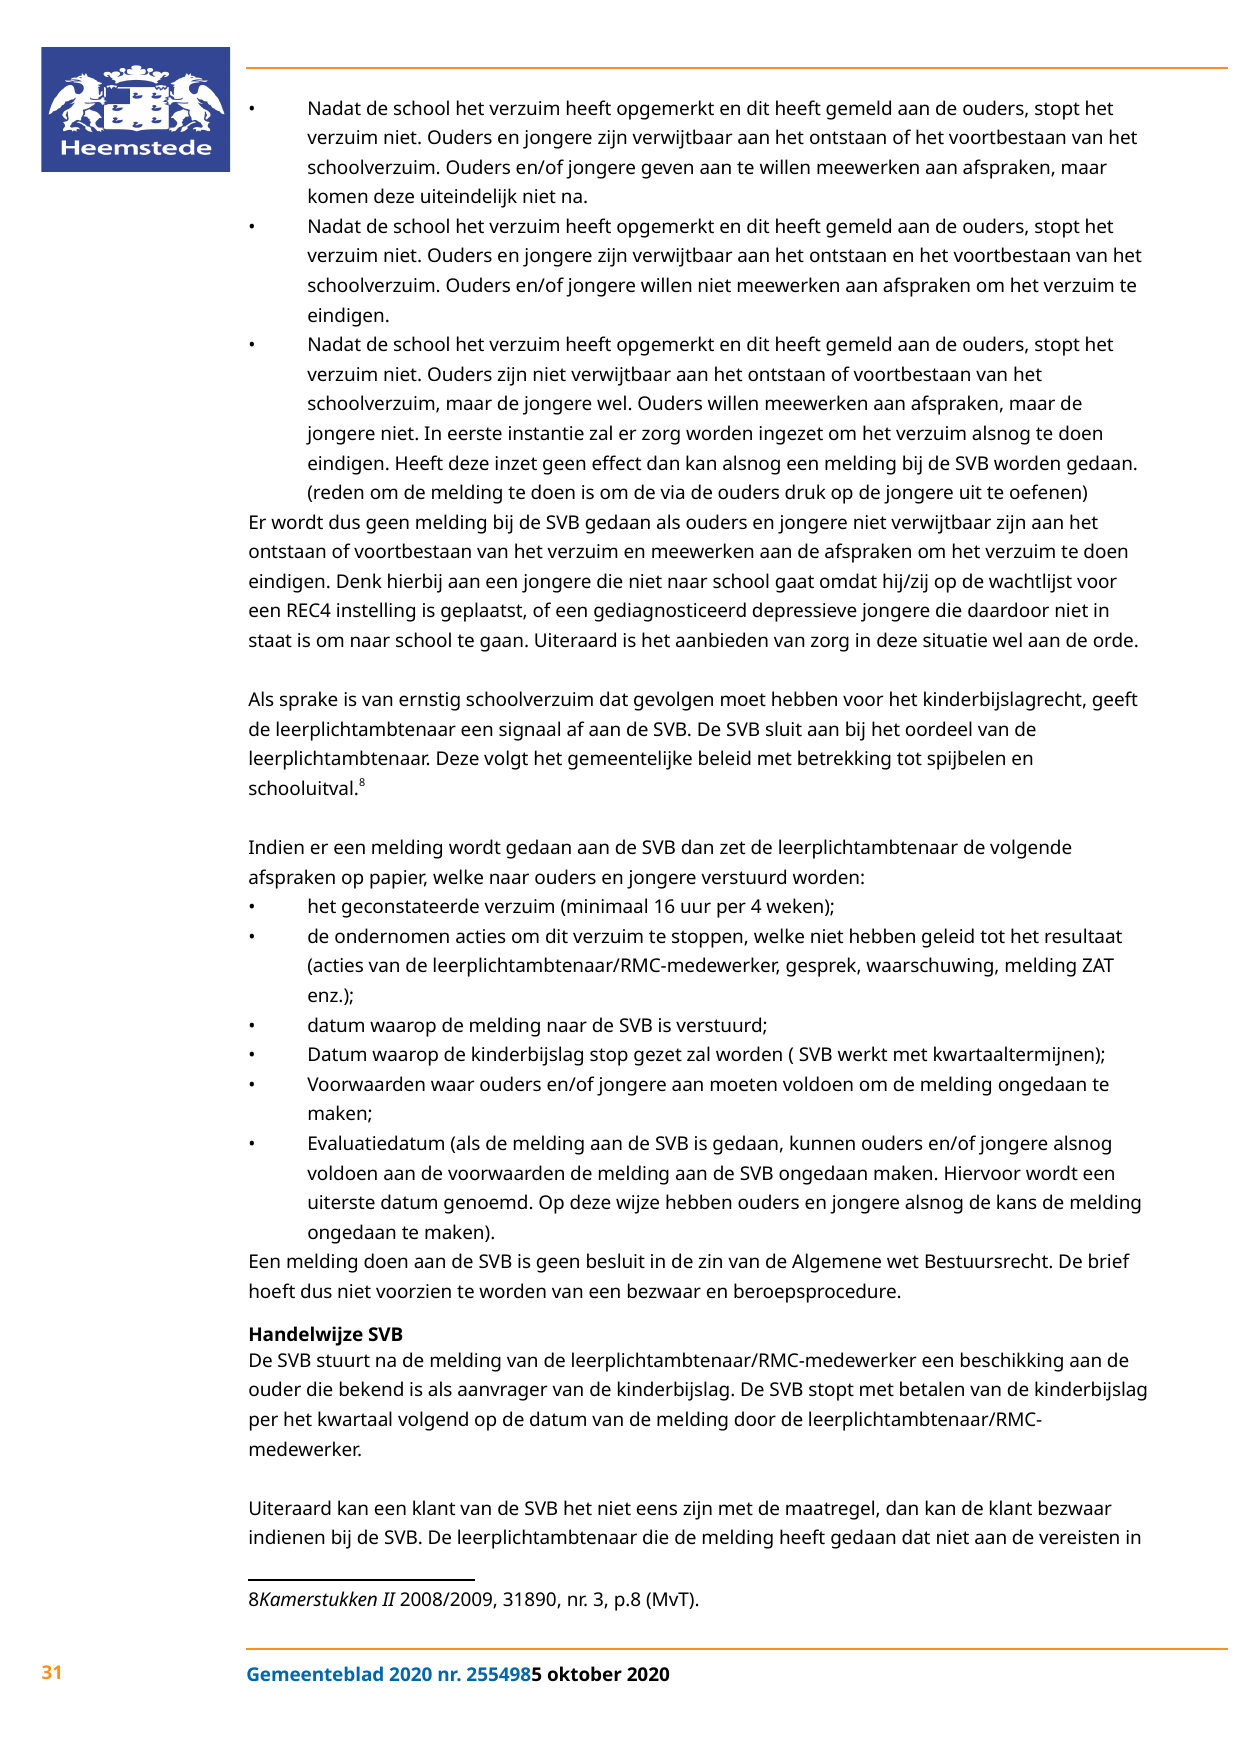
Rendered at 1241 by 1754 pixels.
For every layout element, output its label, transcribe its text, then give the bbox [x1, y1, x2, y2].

picture [41, 47, 231, 172]
text Kamerstukken II 2008/2009, 31890, nr. 3, p.8 (MvT). [248, 1586, 1152, 1612]
text Er wordt dus geen melding bij de SVB gedaan als ouders en jongere niet verwijtbaar zijn aan het ontstaan of voortbestaan van het verzuim en meewerken aan de afspraken om het verzuim te doen eindigen. Denk hierbij aan een jongere die niet naar school gaat omdat hij/zij op de wachtlijst voor een REC4 instelling is geplaatst, of een gediagnosticeerd depressieve jongere die daardoor niet in staat is om naar school te gaan. Uiteraard is het aanbieden van zorg in deze situatie wel aan de orde. [248, 509, 1152, 653]
list Nadat de school het verzuim heeft opgemerkt en dit heeft gemeld aan de ouders, stopt het verzuim niet. Ouders en jongere zijn verwijtbaar aan het ontstaan of het voortbestaan van het schoolverzuim. Ouders en/of jongere geven aan te willen meewerken aan afspraken, maar komen deze uiteindelijk niet na. [248, 95, 1152, 209]
list Datum waarop de kinderbijslag stop gezet zal worden ( SVB werkt met kwartaaltermijnen); [248, 1041, 1152, 1067]
text Uiteraard kan een klant van de SVB het niet eens zijn met de maatregel, dan kan de klant bezwaar indienen bij de SVB. De leerplichtambtenaar die de melding heeft gedaan dat niet aan de vereisten in [248, 1495, 1152, 1550]
text De SVB stuurt na de melding van de leerplichtambtenaar/RMC-medewerker een beschikking aan de ouder die bekend is als aanvrager van de kinderbijslag. De SVB stopt met betalen van de kinderbijslag per het kwartaal volgend op de datum van de melding door de leerplichtambtenaar/RMC-medewerker. [248, 1347, 1152, 1461]
list Evaluatiedatum (als de melding aan de SVB is gedaan, kunnen ouders en/of jongere alsnog voldoen aan de voorwaarden de melding aan de SVB ongedaan maken. Hiervoor wordt een uiterste datum genoemd. Op deze wijze hebben ouders en jongere alsnog de kans de melding ongedaan te maken). [248, 1130, 1152, 1245]
text Indien er een melding wordt gedaan aan de SVB dan zet de leerplichtambtenaar de volgende afspraken op papier, welke naar ouders en jongere verstuurd worden: [248, 834, 1152, 890]
text Een melding doen aan de SVB is geen besluit in de zin van de Algemene wet Bestuursrecht. De brief hoeft dus niet voorzien te worden van een bezwaar en beroepsprocedure. [248, 1248, 1152, 1304]
list Voorwaarden waar ouders en/of jongere aan moeten voldoen om de melding ongedaan te maken; [248, 1071, 1152, 1126]
text Handelwijze SVB [248, 1321, 1152, 1347]
list het geconstateerde verzuim (minimaal 16 uur per 4 weken); [248, 893, 1152, 919]
text Als sprake is van ernstig schoolverzuim dat gevolgen moet hebben voor het kinderbijslagrecht, geeft de leerplichtambtenaar een signaal af aan de SVB. De SVB sluit aan bij het oordeel van de leerplichtambtenaar. Deze volgt het gemeentelijke beleid met betrekking tot spijbelen en schooluitval. [248, 686, 1152, 801]
list datum waarop de melding naar de SVB is verstuurd; [248, 1012, 1152, 1038]
list Nadat de school het verzuim heeft opgemerkt en dit heeft gemeld aan de ouders, stopt het verzuim niet. Ouders zijn niet verwijtbaar aan het ontstaan of voortbestaan van het schoolverzuim, maar de jongere wel. Ouders willen meewerken aan afspraken, maar de jongere niet. In eerste instantie zal er zorg worden ingezet om het verzuim alsnog te doen eindigen. Heeft deze inzet geen effect dan kan alsnog een melding bij de SVB worden gedaan. (reden om de melding te doen is om de via de ouders druk op de jongere uit te oefenen) [248, 331, 1152, 505]
list Nadat de school het verzuim heeft opgemerkt en dit heeft gemeld aan de ouders, stopt het verzuim niet. Ouders en jongere zijn verwijtbaar aan het ontstaan en het voortbestaan van het schoolverzuim. Ouders en/of jongere willen niet meewerken aan afspraken om het verzuim te eindigen. [248, 213, 1152, 328]
list de ondernomen acties om dit verzuim te stoppen, welke niet hebben geleid tot het resultaat (acties van de leerplichtambtenaar/RMC-medewerker, gesprek, waarschuwing, melding ZAT enz.); [248, 923, 1152, 1008]
